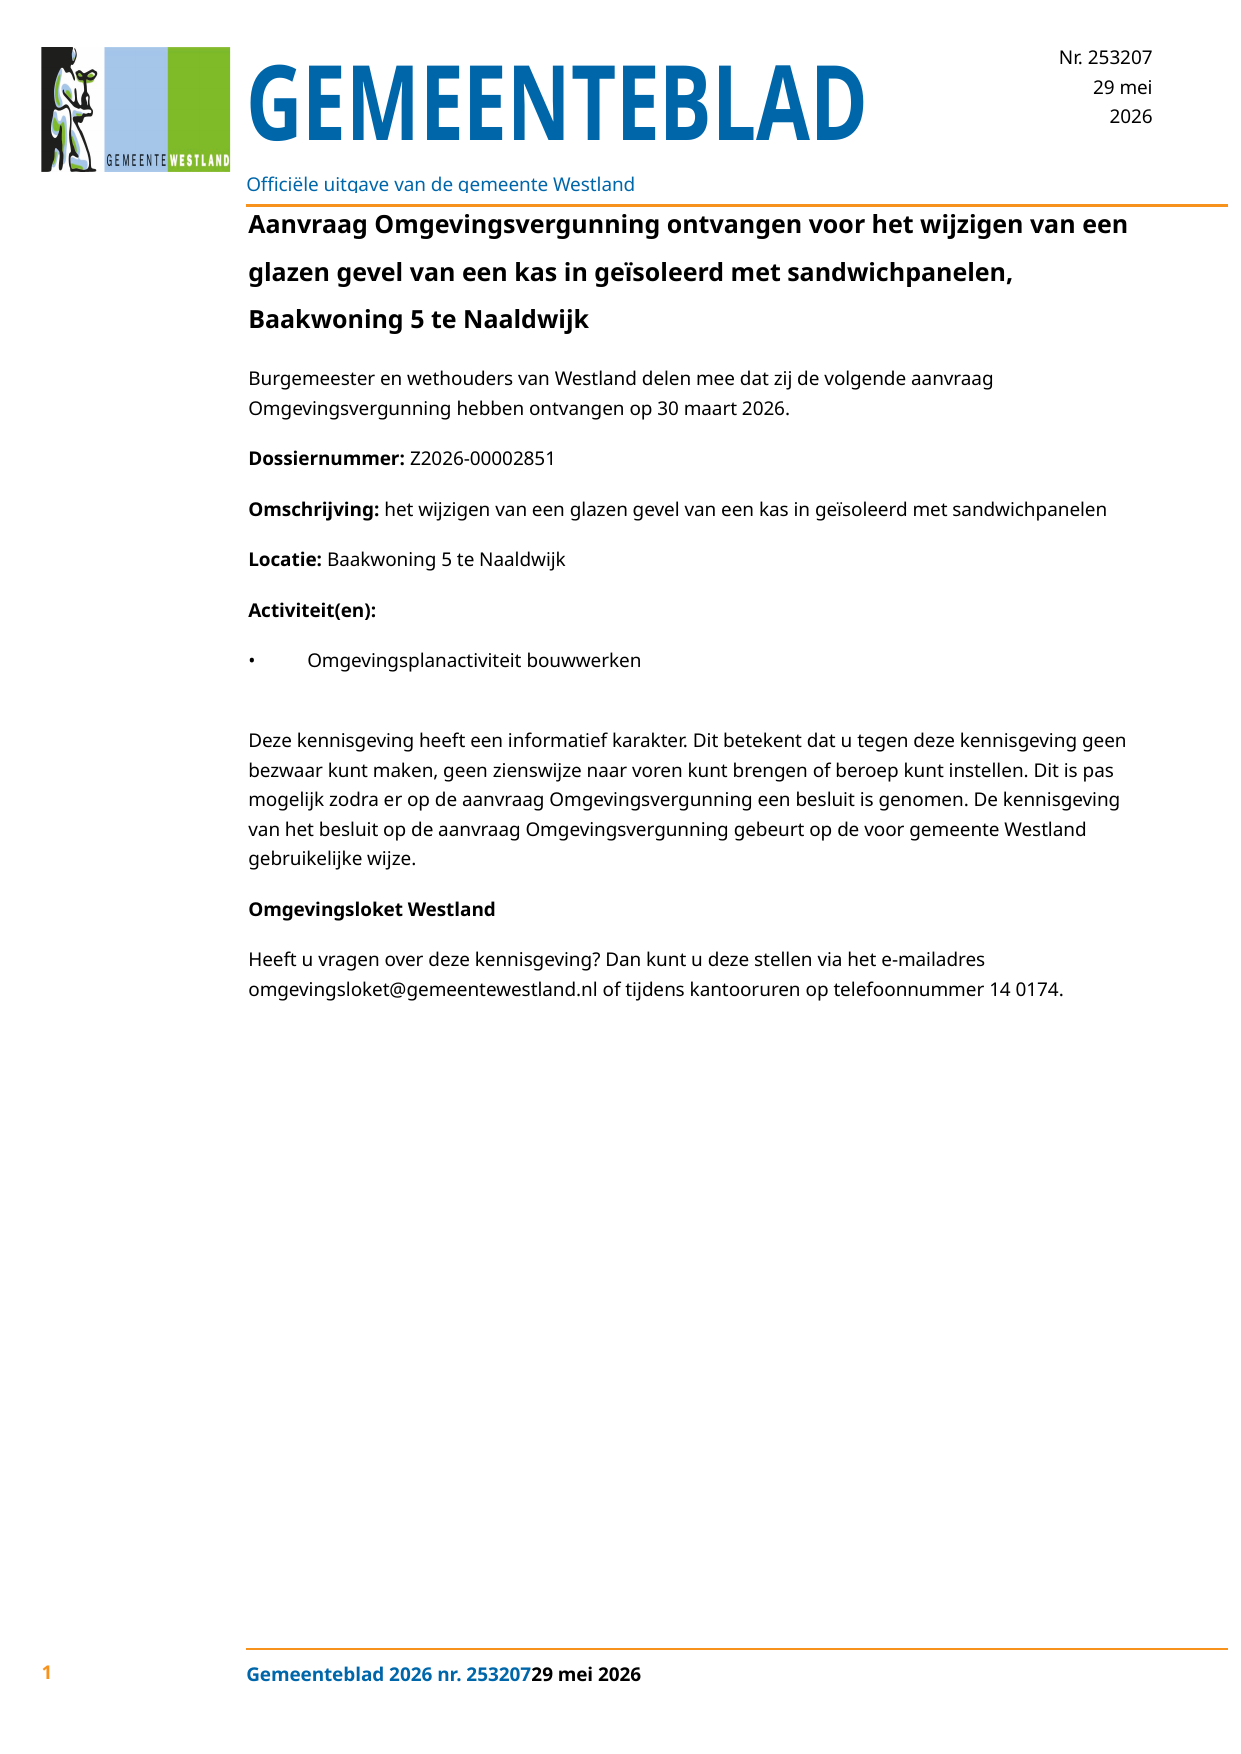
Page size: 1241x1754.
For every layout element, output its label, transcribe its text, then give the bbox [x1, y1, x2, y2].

text Activiteit(en): [248, 597, 1152, 622]
text Aanvraag Omgevingsvergunning ontvangen voor het wijzigen van een glazen gevel van een kas in geïsoleerd met sandwichpanelen, Baakwoning 5 te Naaldwijk [248, 207, 1152, 336]
text Deze kennisgeving heeft een informatief karakter. Dit betekent dat u tegen deze kennisgeving geen bezwaar kunt maken, geen zienswijze naar voren kunt brengen of beroep kunt instellen. Dit is pas mogelijk zodra er op de aanvraag Omgevingsvergunning een besluit is genomen. De kennisgeving van het besluit op de aanvraag Omgevingsvergunning gebeurt op de voor gemeente Westland gebruikelijke wijze. [248, 727, 1152, 871]
text Omgevingsloket Westland [248, 896, 1152, 922]
picture [41, 47, 231, 172]
list Omgevingsplanactiviteit bouwwerken [248, 647, 1152, 673]
text Omschrijving: het wijzigen van een glazen gevel van een kas in geïsoleerd met sandwichpanelen [248, 496, 1152, 522]
text Heeft u vragen over deze kennisgeving? Dan kunt u deze stellen via het e-mailadres omgevingsloket@gemeentewestland.nl of tijdens kantooruren op telefoonnummer 14 0174. [248, 946, 1152, 1002]
text Burgemeester en wethouders van Westland delen mee dat zij de volgende aanvraag Omgevingsvergunning hebben ontvangen op 30 maart 2026. [248, 366, 1152, 421]
text Locatie: Baakwoning 5 te Naaldwijk [248, 546, 1152, 572]
text Dossiernummer: Z2026-00002851 [248, 446, 1152, 471]
